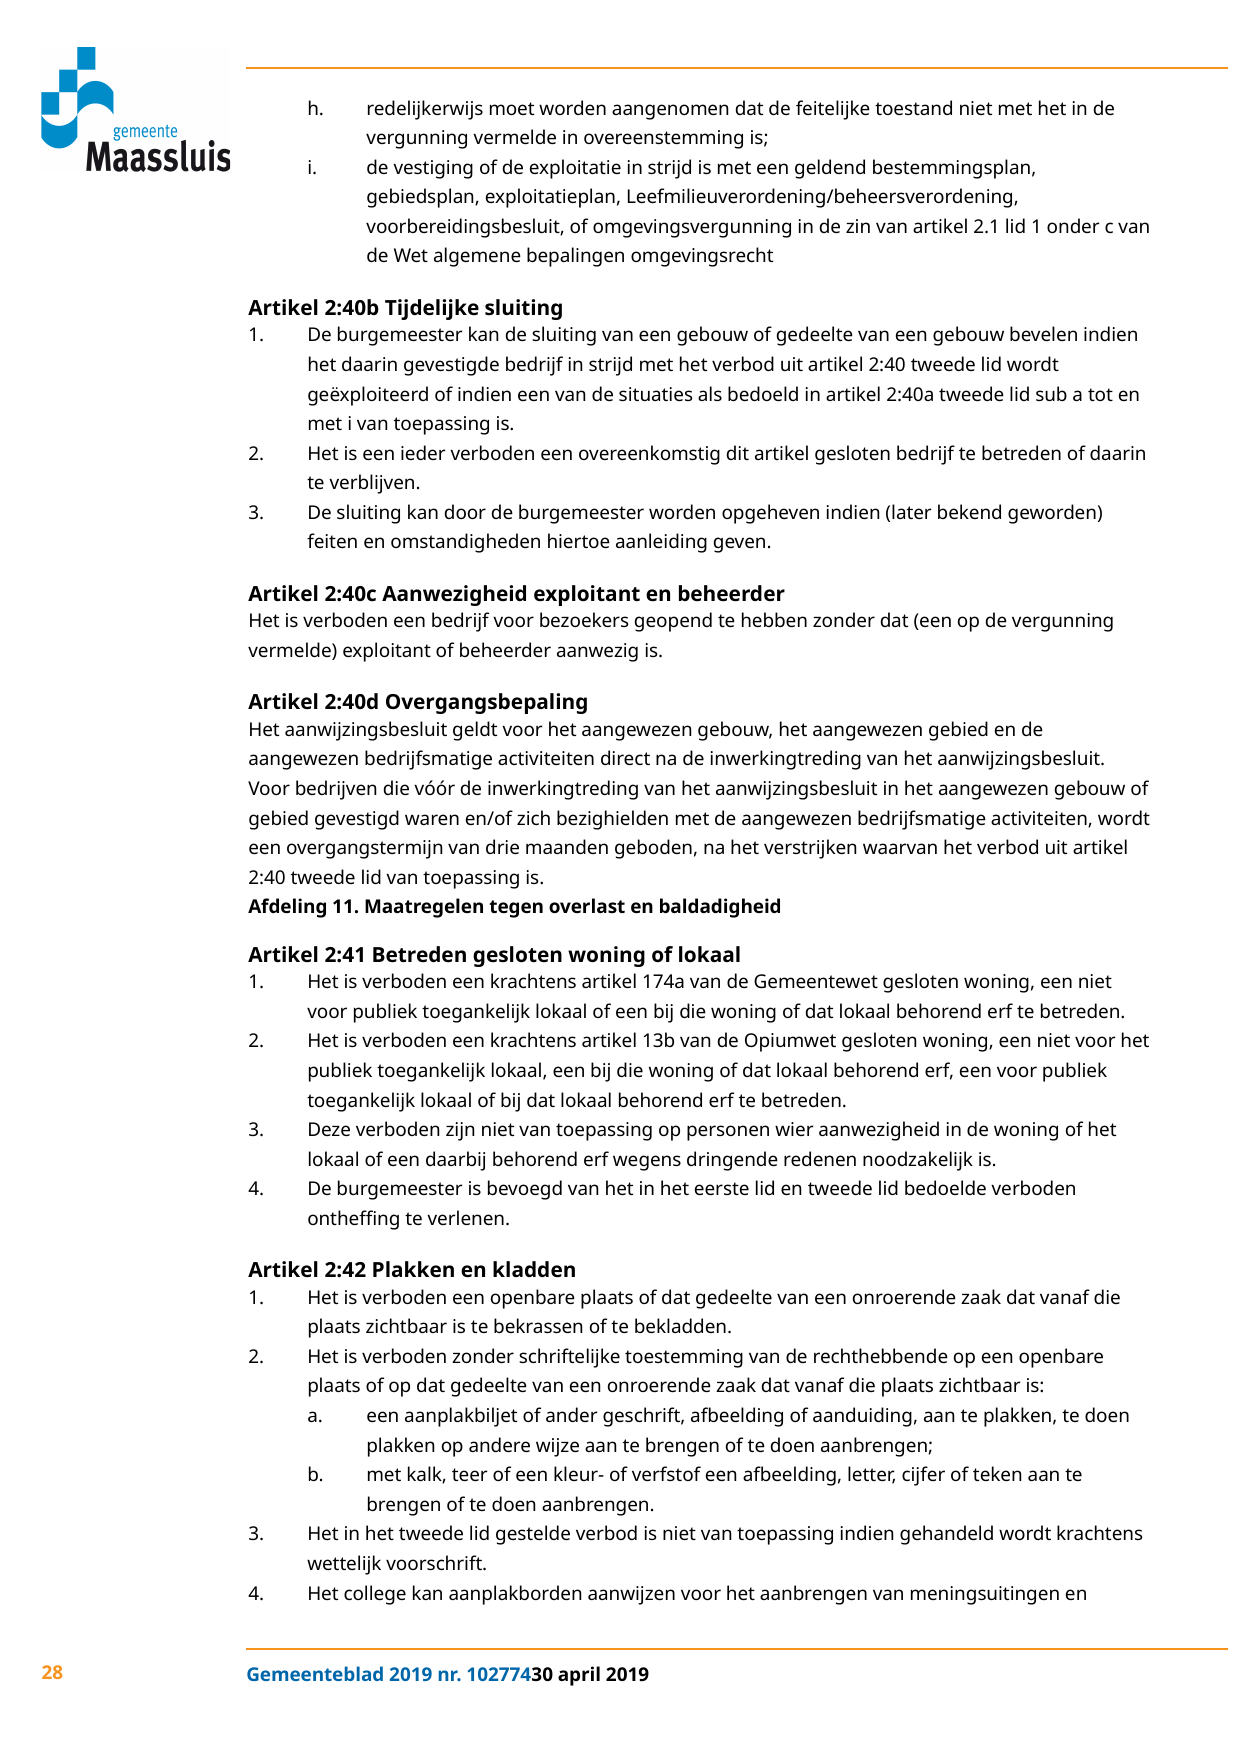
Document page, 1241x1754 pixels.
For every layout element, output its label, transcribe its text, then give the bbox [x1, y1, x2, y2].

list De burgemeester is bevoegd van het in het eerste lid en tweede lid bedoelde verboden ontheffing te verlenen. [248, 1176, 1152, 1231]
text Artikel 2:40c Aanwezigheid exploitant en beheerder [248, 579, 1152, 607]
list De sluiting kan door de burgemeester worden opgeheven indien (later bekend geworden) feiten en omstandigheden hiertoe aanleiding geven. [248, 499, 1152, 554]
list met kalk, teer of een kleur- of verfstof een afbeelding, letter, cijfer of teken aan te brengen of te doen aanbrengen. [307, 1461, 1152, 1517]
text Artikel 2:41 Betreden gesloten woning of lokaal [248, 940, 1152, 968]
list De burgemeester kan de sluiting van een gebouw of gedeelte van een gebouw bevelen indien het daarin gevestigde bedrijf in strijd met het verbod uit artikel 2:40 tweede lid wordt geëxploiteerd of indien een van de situaties als bedoeld in artikel 2:40a tweede lid sub a tot en met i van toepassing is. [248, 322, 1152, 436]
text Het is verboden een bedrijf voor bezoekers geopend te hebben zonder dat (een op de vergunning vermelde) exploitant of beheerder aanwezig is. [248, 607, 1152, 663]
list Deze verboden zijn niet van toepassing op personen wier aanwezigheid in de woning of het lokaal of een daarbij behorend erf wegens dringende redenen noodzakelijk is. [248, 1116, 1152, 1172]
text Artikel 2:42 Plakken en kladden [248, 1256, 1152, 1284]
text Afdeling 11. Maatregelen tegen overlast en baldadigheid [248, 893, 1152, 919]
text Artikel 2:40d Overgangsbepaling [248, 687, 1152, 716]
list een aanplakbiljet of ander geschrift, afbeelding of aanduiding, aan te plakken, te doen plakken op andere wijze aan te brengen of te doen aanbrengen; [307, 1402, 1152, 1458]
list Het in het tweede lid gestelde verbod is niet van toepassing indien gehandeld wordt krachtens wettelijk voorschrift. [248, 1521, 1152, 1576]
text Het aanwijzingsbesluit geldt voor het aangewezen gebouw, het aangewezen gebied en de aangewezen bedrijfsmatige activiteiten direct na de inwerkingtreding van het aanwijzingsbesluit. Voor bedrijven die vóór de inwerkingtreding van het aanwijzingsbesluit in het aangewezen gebouw of gebied gevestigd waren en/of zich bezighielden met de aangewezen bedrijfsmatige activiteiten, wordt een overgangstermijn van drie maanden geboden, na het verstrijken waarvan het verbod uit artikel 2:40 tweede lid van toepassing is. [248, 716, 1152, 889]
text Artikel 2:40b Tijdelijke sluiting [248, 293, 1152, 322]
picture [41, 47, 231, 172]
list redelijkerwijs moet worden aangenomen dat de feitelijke toestand niet met het in de vergunning vermelde in overeenstemming is; [307, 95, 1152, 150]
picture [41, 47, 77, 92]
list Het college kan aanplakborden aanwijzen voor het aanbrengen van meningsuitingen en [248, 1580, 1152, 1606]
list Het is verboden een openbare plaats of dat gedeelte van een onroerende zaak dat vanaf die plaats zichtbaar is te bekrassen of te bekladden. [248, 1284, 1152, 1339]
list de vestiging of de exploitatie in strijd is met een geldend bestemmingsplan, gebiedsplan, exploitatieplan, Leefmilieuverordening/beheersverordening, voorbereidingsbesluit, of omgevingsvergunning in de zin van artikel 2.1 lid 1 onder c van de Wet algemene bepalingen omgevingsrecht [307, 154, 1152, 268]
list Het is verboden een krachtens artikel 13b van de Opiumwet gesloten woning, een niet voor het publiek toegankelijk lokaal, een bij die woning of dat lokaal behorend erf, een voor publiek toegankelijk lokaal of bij dat lokaal behorend erf te betreden. [248, 1028, 1152, 1112]
list Het is een ieder verboden een overeenkomstig dit artikel gesloten bedrijf te betreden of daarin te verblijven. [248, 440, 1152, 495]
list Het is verboden een krachtens artikel 174a van de Gemeentewet gesloten woning, een niet voor publiek toegankelijk lokaal of een bij die woning of dat lokaal behorend erf te betreden. [248, 968, 1152, 1024]
list Het is verboden zonder schriftelijke toestemming van de rechthebbende op een openbare plaats of op dat gedeelte van een onroerende zaak dat vanaf die plaats zichtbaar is: [248, 1343, 1152, 1398]
